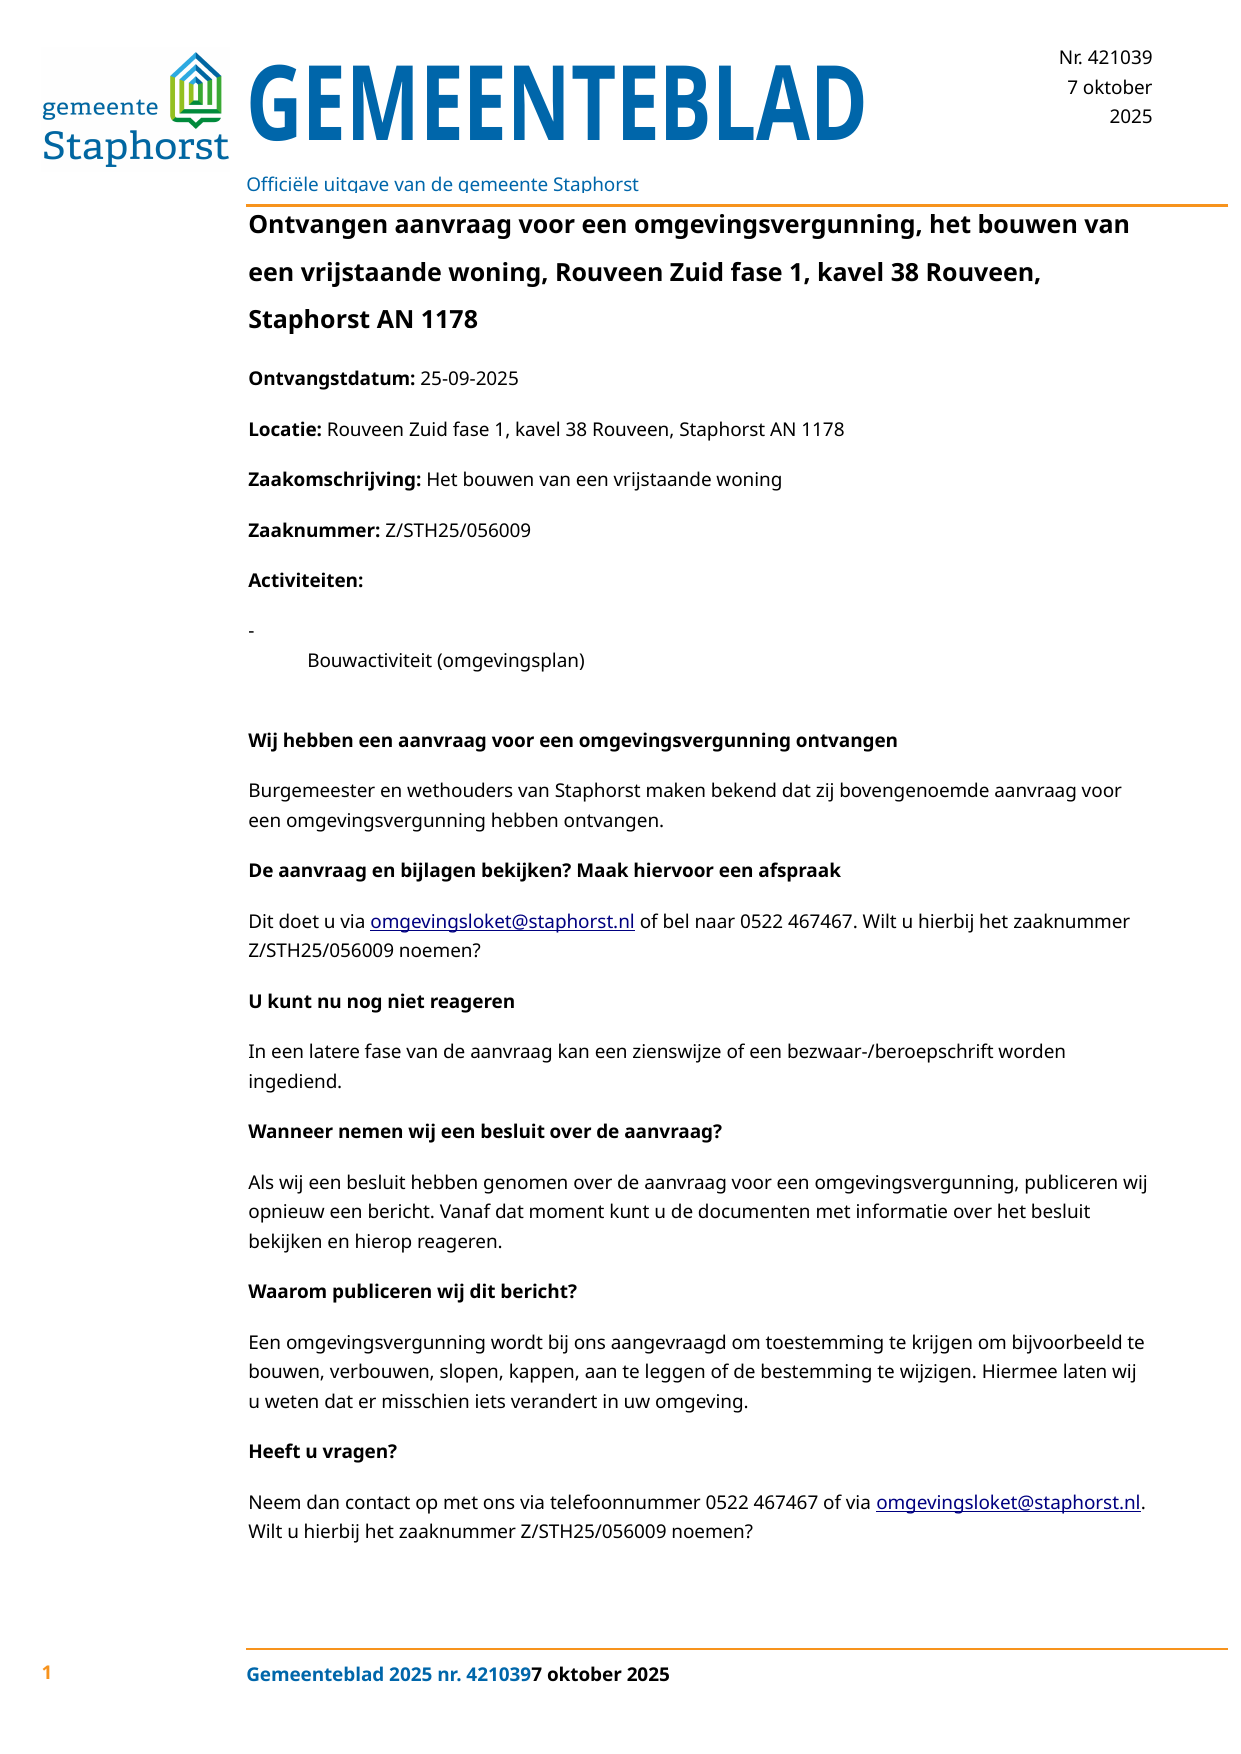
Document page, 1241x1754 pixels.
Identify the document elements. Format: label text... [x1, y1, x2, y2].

text Een omgevingsvergunning wordt bij ons aangevraagd om toestemming te krijgen om bijvoorbeeld te bouwen, verbouwen, slopen, kappen, aan te leggen of de bestemming te wijzigen. Hiermee laten wij u weten dat er misschien iets verandert in uw omgeving. [248, 1329, 1152, 1414]
text Zaakomschrijving: Het bouwen van een vrijstaande woning [248, 466, 1152, 492]
text U kunt nu nog niet reageren [248, 988, 1152, 1014]
text In een latere fase van de aanvraag kan een zienswijze of een bezwaar-/beroepschrift worden ingediend. [248, 1038, 1152, 1094]
text Dit doet u via omgevingsloket@staphorst.nl of bel naar 0522 467467. Wilt u hierbij het zaaknummer Z/STH25/056009 noemen? [248, 908, 1152, 963]
text Activiteiten: [248, 567, 1152, 593]
text Waarom publiceren wij dit bericht? [248, 1278, 1152, 1304]
text Als wij een besluit hebben genomen over de aanvraag voor een omgevingsvergunning, publiceren wij opnieuw een bericht. Vanaf dat moment kunt u de documenten met informatie over het besluit bekijken en hierop reageren. [248, 1169, 1152, 1254]
text Burgemeester en wethouders van Staphorst maken bekend dat zij bovengenoemde aanvraag voor een omgevingsvergunning hebben ontvangen. [248, 778, 1152, 833]
text De aanvraag en bijlagen bekijken? Maak hiervoor een afspraak [248, 858, 1152, 883]
text Heeft u vragen? [248, 1438, 1152, 1464]
text Zaaknummer: Z/STH25/056009 [248, 517, 1152, 542]
picture [41, 47, 231, 172]
text Ontvangen aanvraag voor een omgevingsvergunning, het bouwen van een vrijstaande woning, Rouveen Zuid fase 1, kavel 38 Rouveen, Staphorst AN 1178 [248, 207, 1152, 336]
text Wanneer nemen wij een besluit over de aanvraag? [248, 1118, 1152, 1144]
text Ontvangstdatum: 25-09-2025 [248, 366, 1152, 391]
text Locatie: Rouveen Zuid fase 1, kavel 38 Rouveen, Staphorst AN 1178 [248, 416, 1152, 442]
text Neem dan contact op met ons via telefoonnummer 0522 467467 of via omgevingsloket@staphorst.nl. Wilt u hierbij het zaaknummer Z/STH25/056009 noemen? [248, 1489, 1152, 1544]
text Wij hebben een aanvraag voor een omgevingsvergunning ontvangen [248, 727, 1152, 753]
list Bouwactiviteit (omgevingsplan) [248, 647, 1152, 673]
